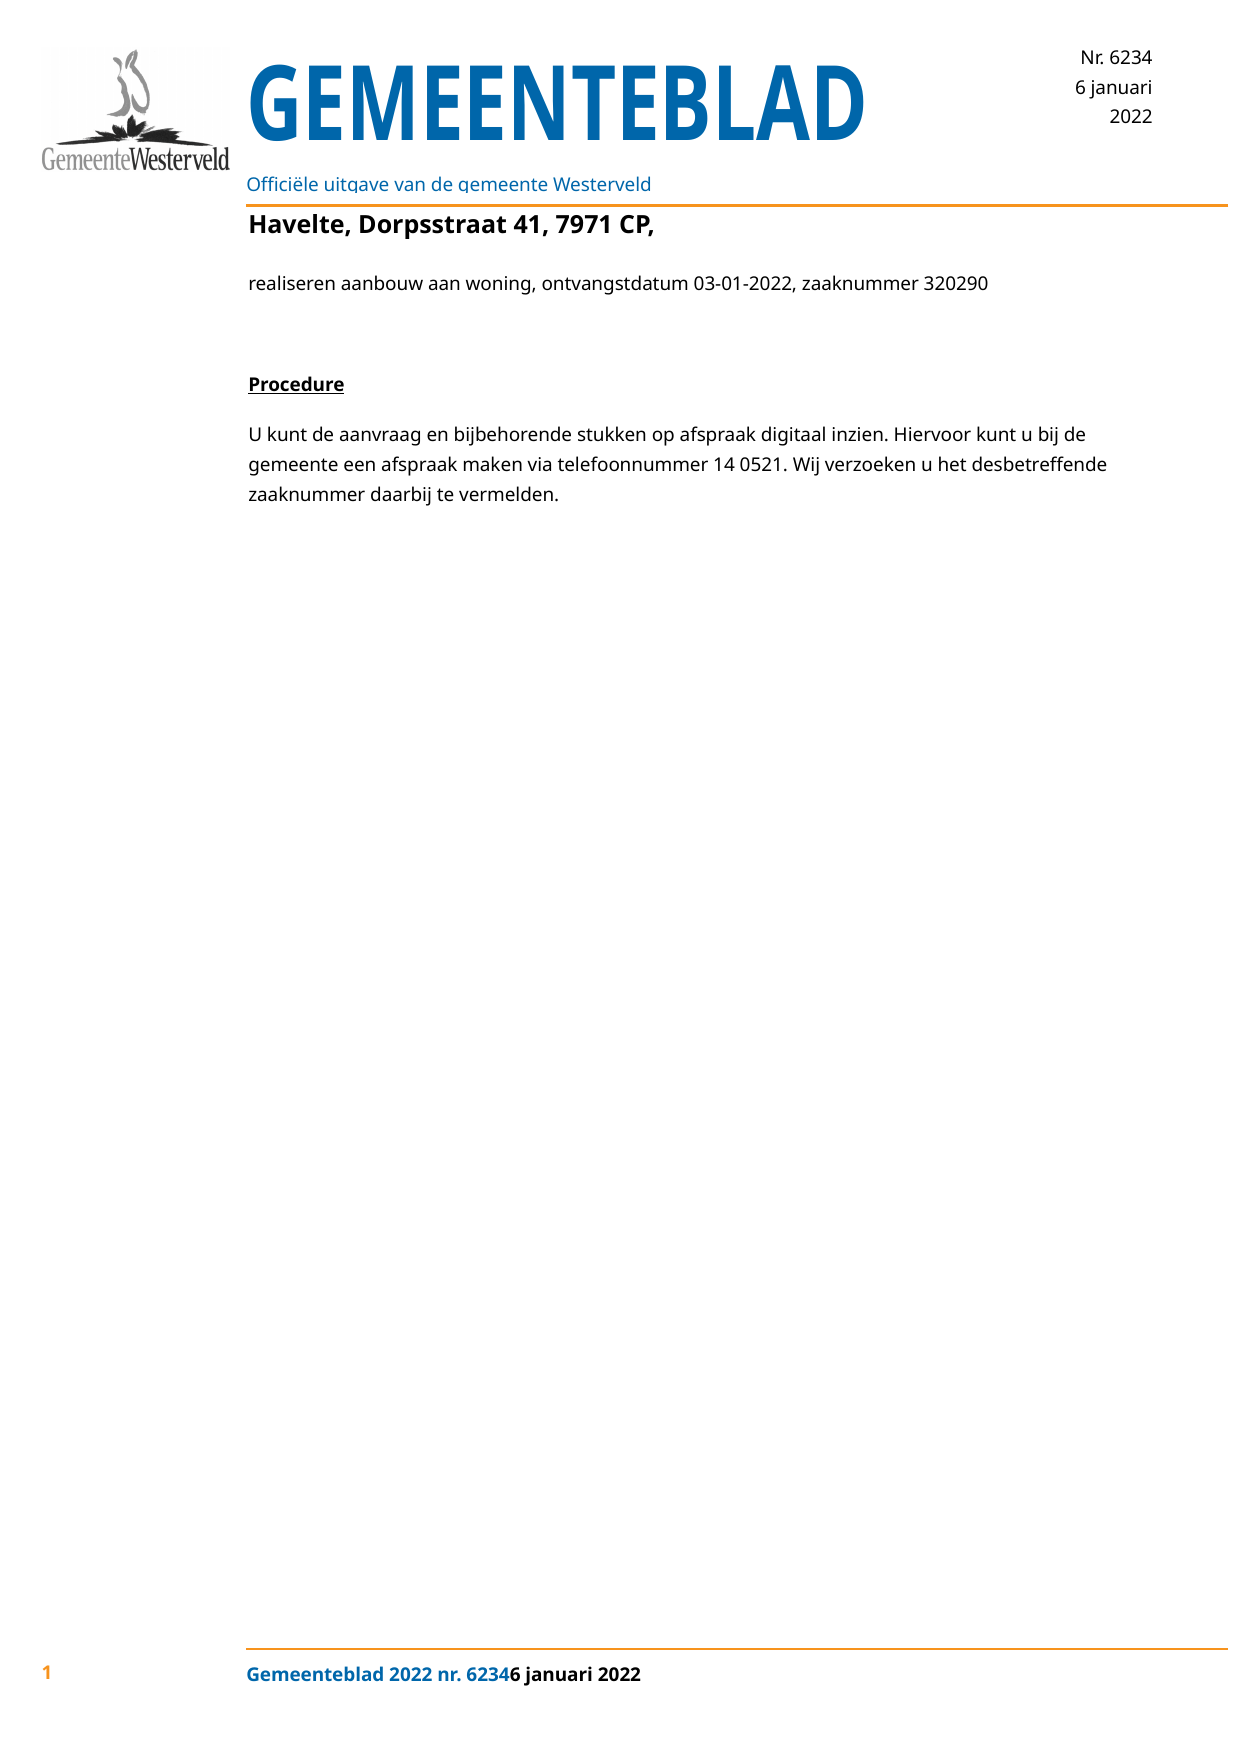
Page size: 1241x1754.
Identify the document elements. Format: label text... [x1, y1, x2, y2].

text U kunt de aanvraag en bijbehorende stukken op afspraak digitaal inzien. Hiervoor kunt u bij de gemeente een afspraak maken via telefoonnummer 14 0521. Wij verzoeken u het desbetreffende zaaknummer daarbij te vermelden. [248, 422, 1152, 506]
text Havelte, Dorpsstraat 41, 7971 CP, [248, 207, 1152, 241]
text realiseren aanbouw aan woning, ontvangstdatum 03-01-2022, zaaknummer 320290 [248, 270, 1152, 296]
text Procedure [248, 371, 1152, 397]
picture [41, 47, 231, 172]
